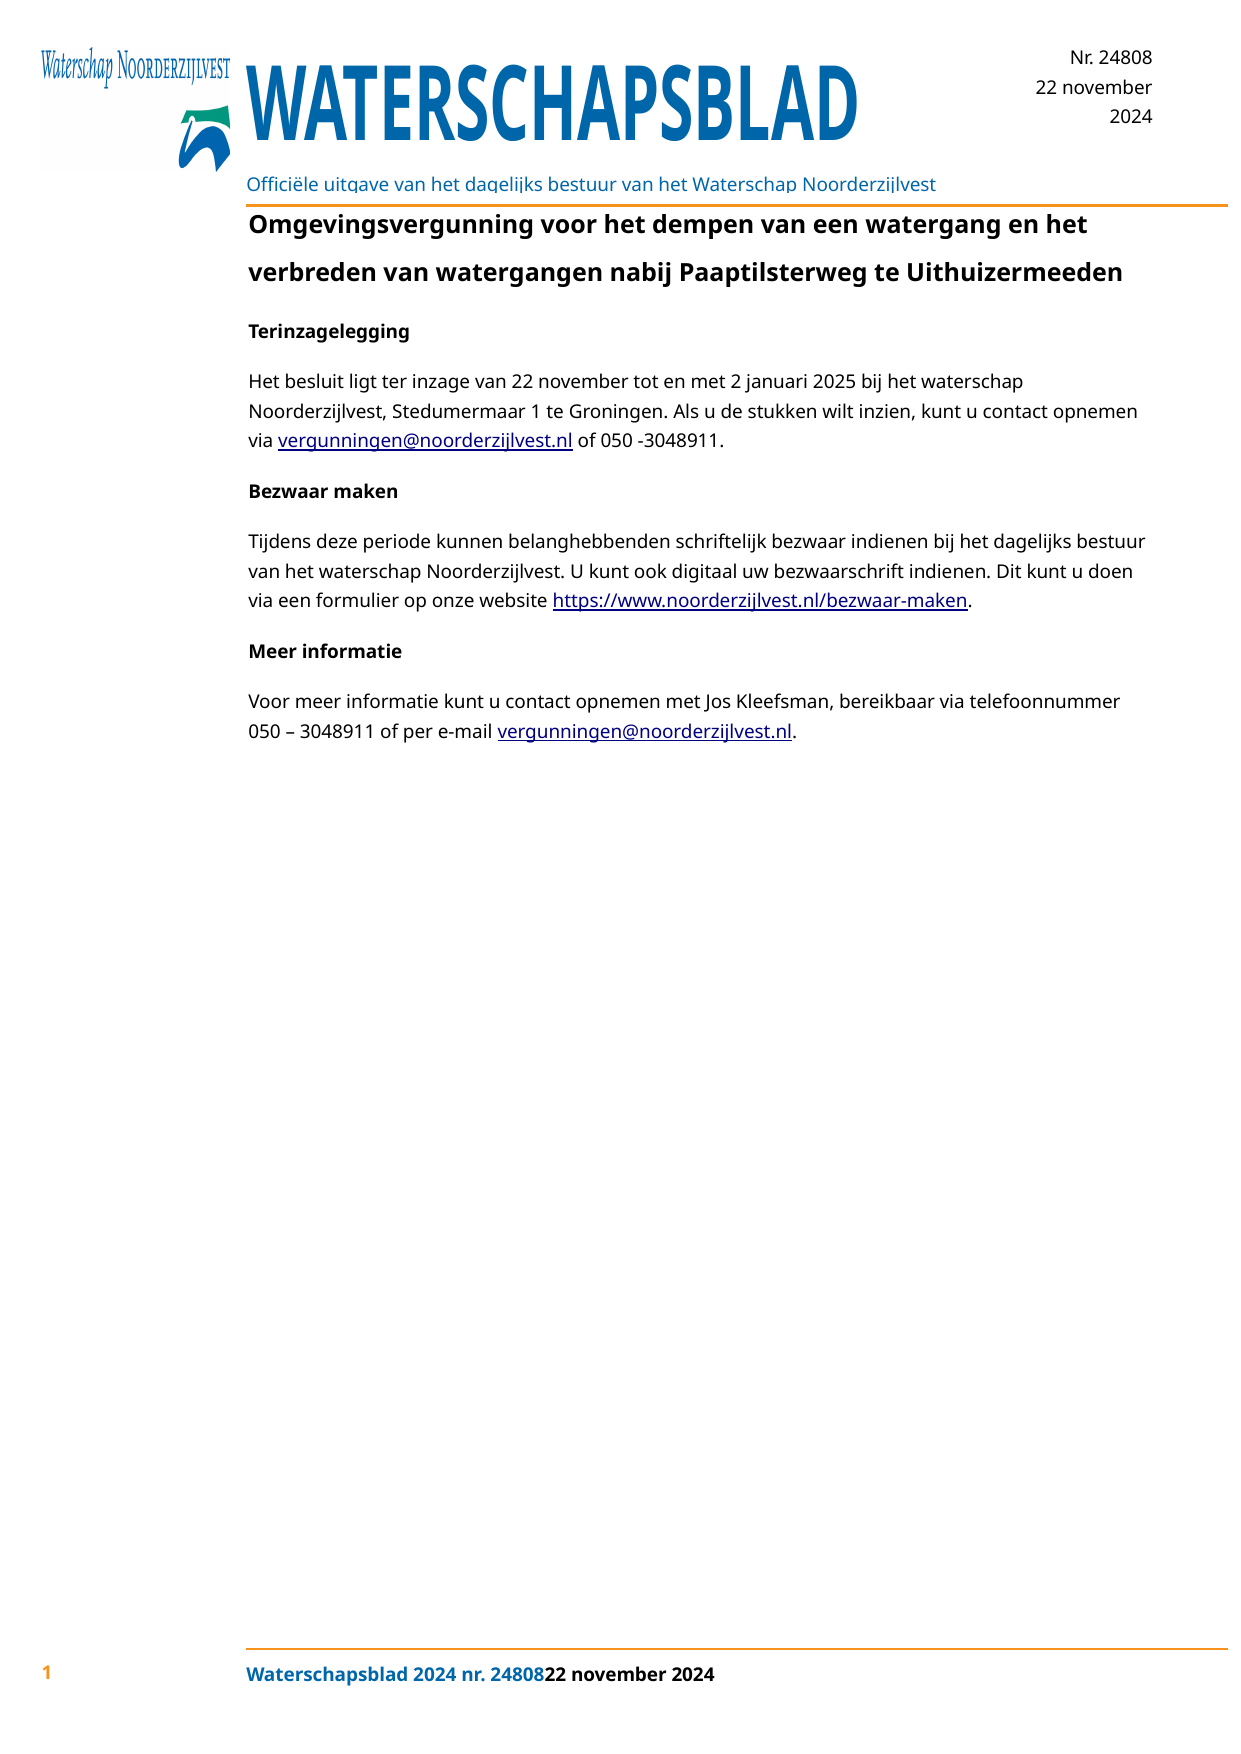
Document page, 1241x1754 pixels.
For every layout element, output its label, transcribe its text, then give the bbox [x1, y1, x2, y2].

text Het besluit ligt ter inzage van 22 november tot en met 2 januari 2025 bij het waterschap Noorderzijlvest, Stedumermaar 1 te Groningen. Als u de stukken wilt inzien, kunt u contact opnemen via vergunningen@noorderzijlvest.nl of 050 -3048911. [248, 368, 1152, 453]
text Omgevingsvergunning voor het dempen van een watergang en het verbreden van watergangen nabij Paaptilsterweg te Uithuizermeeden [248, 207, 1152, 288]
text Tijdens deze periode kunnen belanghebbenden schriftelijk bezwaar indienen bij het dagelijks bestuur van het waterschap Noorderzijlvest. U kunt ook digitaal uw bezwaarschrift indienen. Dit kunt u doen via een formulier op onze website https://www.noorderzijlvest.nl/bezwaar-maken. [248, 528, 1152, 613]
picture [41, 47, 231, 172]
text Voor meer informatie kunt u contact opnemen met Jos Kleefsman, bereikbaar via telefoonnummer 050 – 3048911 of per e-mail vergunningen@noorderzijlvest.nl. [248, 688, 1152, 744]
text Terinzagelegging [248, 318, 1152, 344]
text Meer informatie [248, 638, 1152, 664]
text Bezwaar maken [248, 478, 1152, 504]
